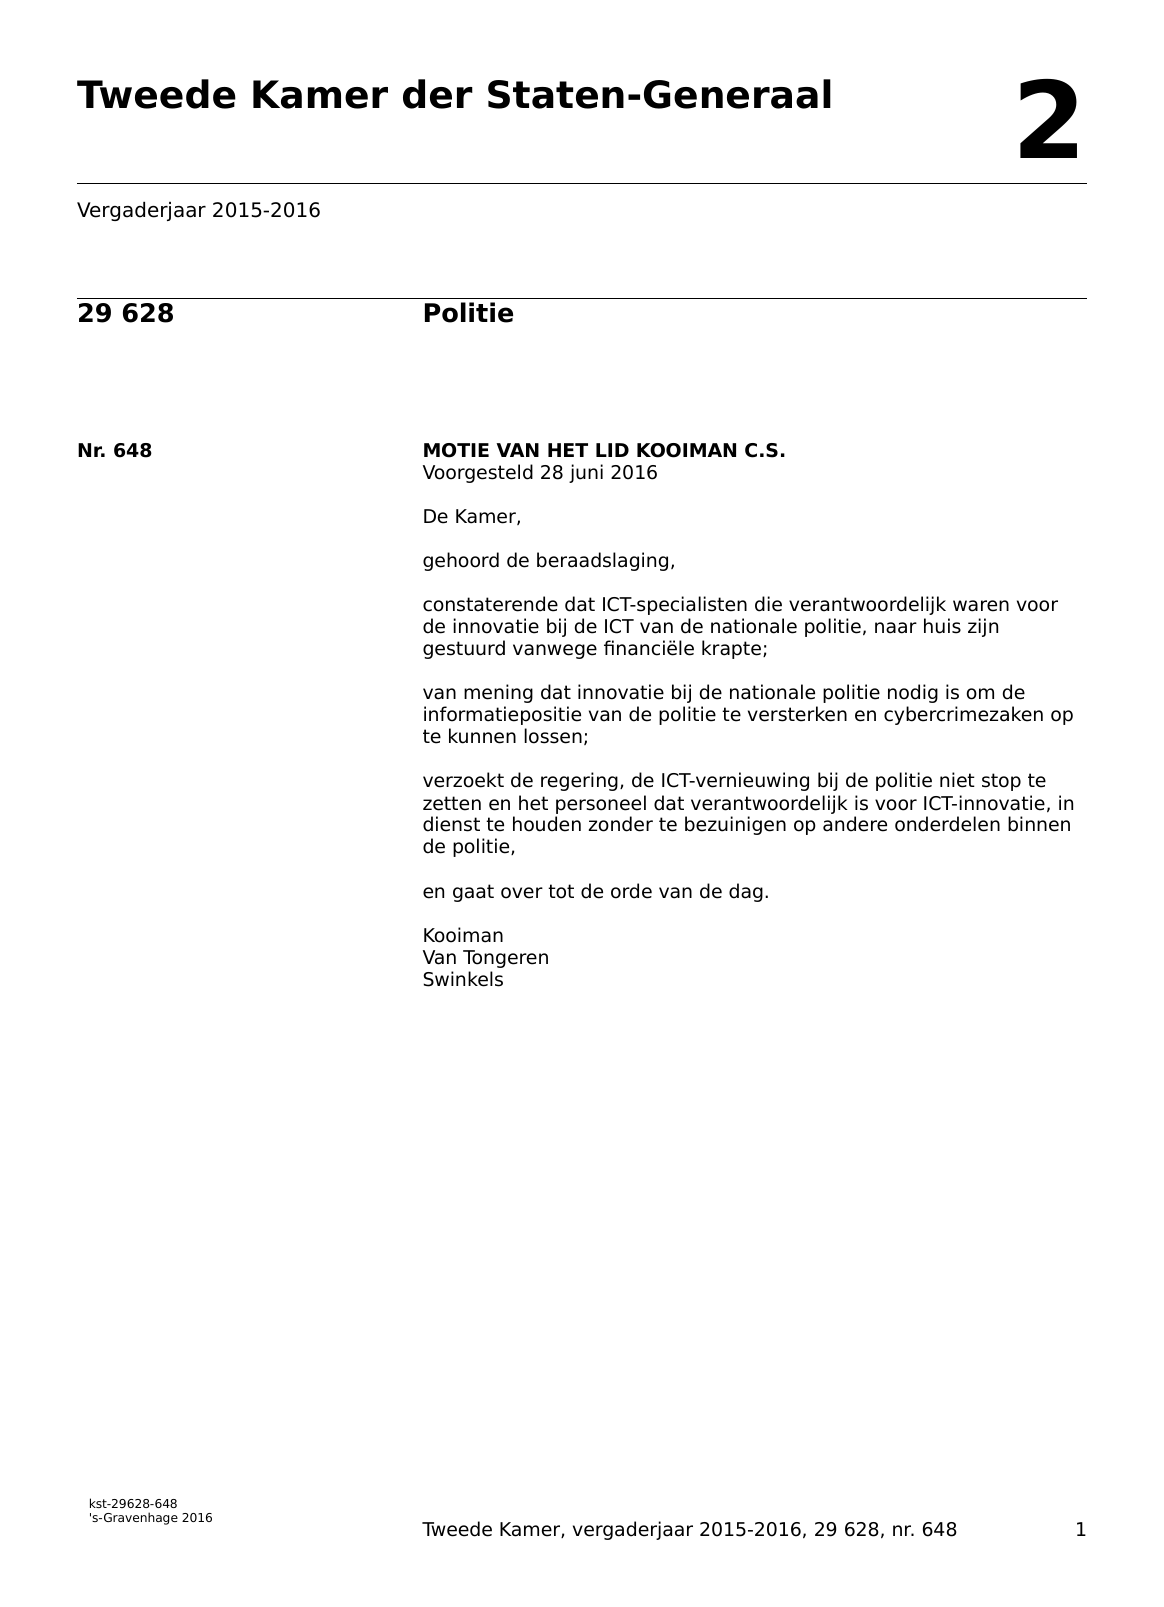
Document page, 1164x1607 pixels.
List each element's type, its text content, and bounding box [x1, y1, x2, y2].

text Swinkels [422, 969, 1087, 991]
text Kooiman [422, 925, 1087, 947]
text kst-29628-648 [88, 1497, 323, 1511]
subtitle 29 628 Politie [77, 299, 1087, 329]
text verzoekt de regering, de ICT-vernieuwing bij de politie niet stop te zetten en het personeel dat verantwoordelijk is voor ICT-innovatie, in dienst te houden zonder te bezuinigen op andere onderdelen binnen de politie, [422, 770, 1087, 858]
text constaterende dat ICT-specialisten die verantwoordelijk waren voor de innovatie bij de ICT van de nationale politie, naar huis zijn gestuurd vanwege financiële krapte; [422, 594, 1087, 660]
table_header Tweede Kamer der Staten-Generaal [77, 59, 886, 183]
table_cell Vergaderjaar 2015-2016 [77, 184, 1087, 298]
text en gaat over tot de orde van de dag. [422, 881, 1087, 902]
table_header 2 [886, 59, 1087, 183]
text 's-Gravenhage 2016 [88, 1511, 323, 1525]
text gehoord de beraadslaging, [422, 550, 1087, 572]
subtitle Nr. 648 MOTIE VAN HET LID KOOIMAN C.S. [77, 440, 1087, 462]
text Van Tongeren [422, 947, 1087, 969]
text Voorgesteld 28 juni 2016 [422, 462, 1087, 484]
text van mening dat innovatie bij de nationale politie nodig is om de informatiepositie van de politie te versterken en cybercrimezaken op te kunnen lossen; [422, 682, 1087, 748]
text De Kamer, [422, 506, 1087, 528]
